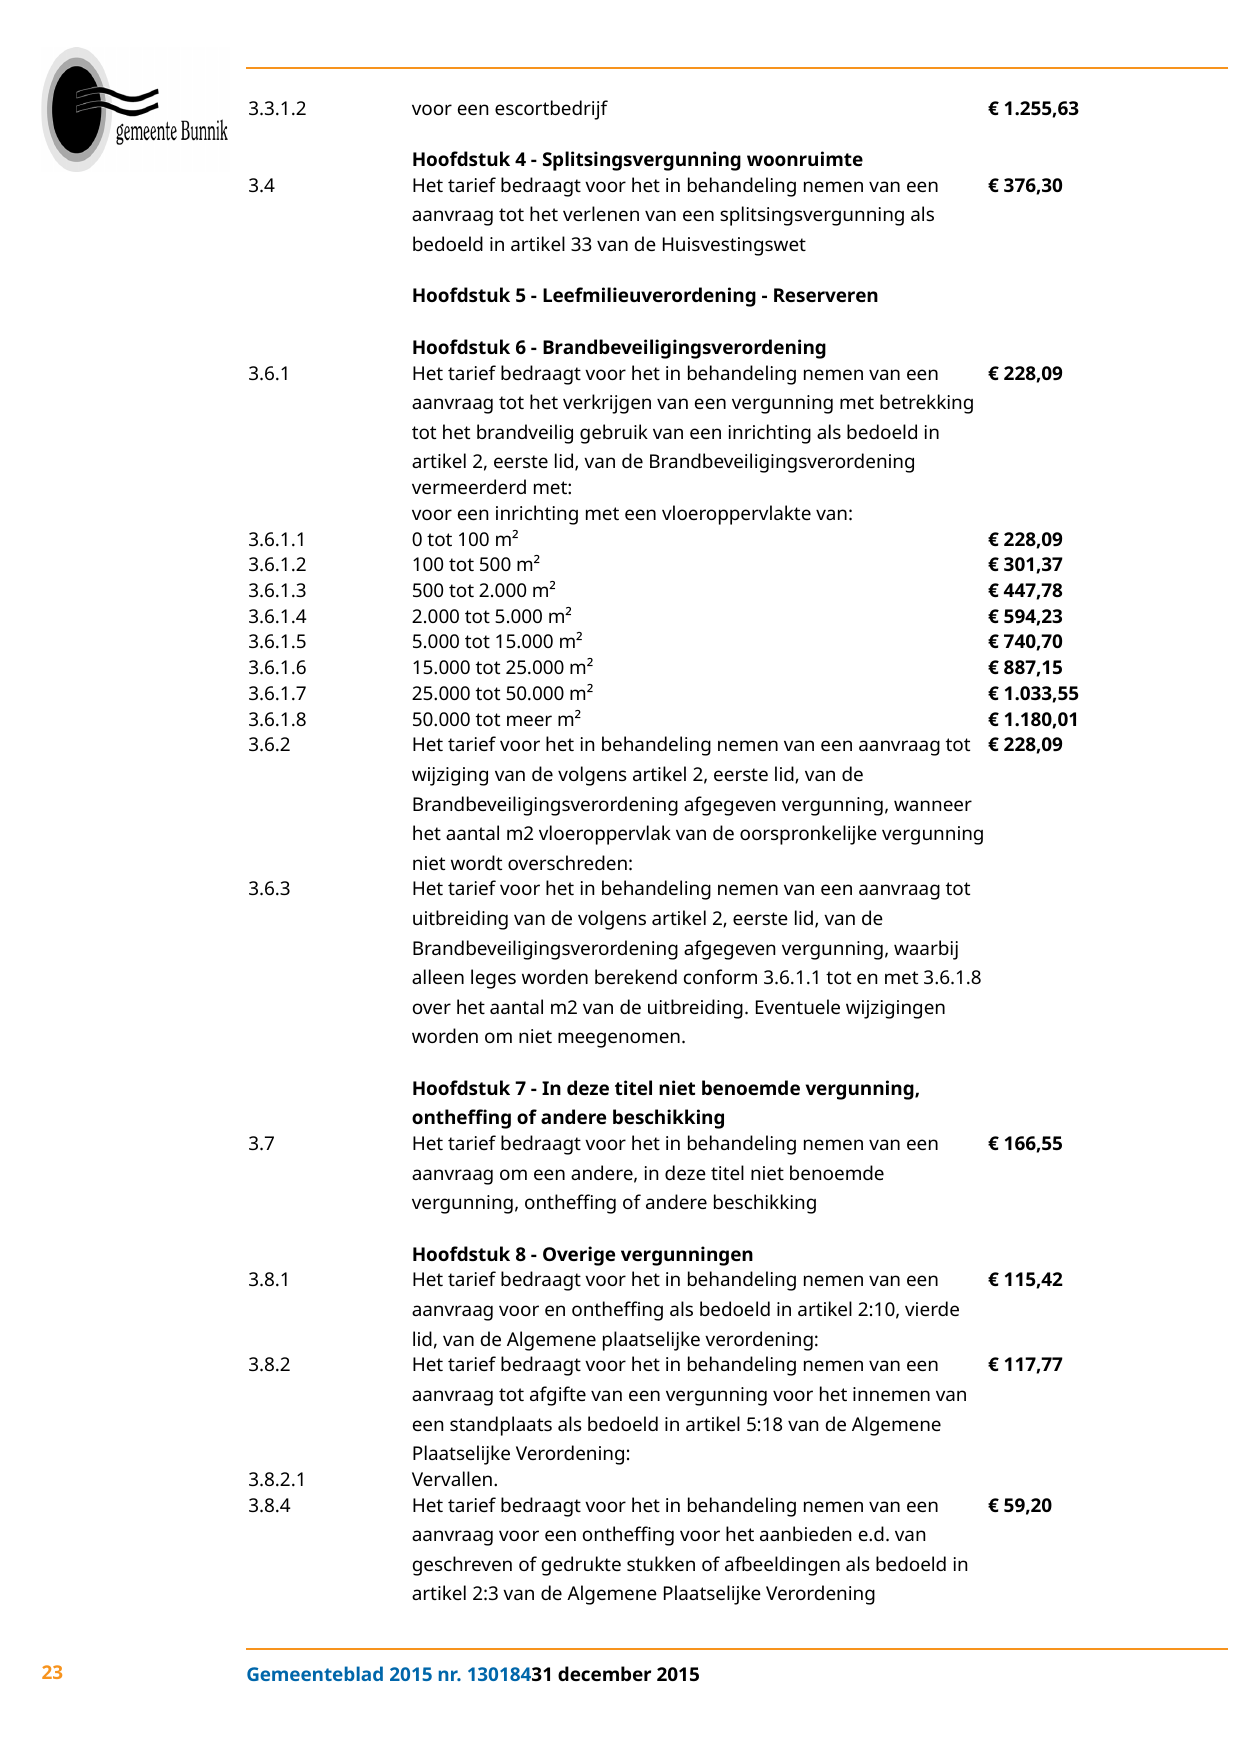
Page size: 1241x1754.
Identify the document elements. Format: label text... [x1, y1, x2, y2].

table_cell € 740,70 [988, 629, 1152, 654]
table_cell voor een inrichting met een vloeroppervlakte van: [412, 500, 988, 526]
table_cell [248, 283, 412, 308]
table_cell € 1.255,63 [988, 95, 1152, 121]
table_cell 25.000 tot 50.000 m² [412, 680, 988, 706]
table_cell [248, 334, 412, 360]
table_cell € 301,37 [988, 551, 1152, 577]
table_cell [988, 500, 1152, 526]
table_cell Het tarief voor het in behandeling nemen van een aanvraag tot uitbreiding van de volgens artikel 2, eerste lid, van de Brandbeveiligingsverordening afgegeven vergunning, waarbij alleen leges worden berekend conform 3.6.1.1 tot en met 3.6.1.8 over het aantal m2 van de uitbreiding. Eventuele wijzigingen worden om niet meegenomen. [412, 876, 988, 1049]
table_cell € 376,30 [988, 172, 1152, 257]
table_cell Het tarief voor het in behandeling nemen van een aanvraag tot wijziging van de volgens artikel 2, eerste lid, van de Brandbeveiligingsverordening afgegeven vergunning, wanneer het aantal m2 vloeroppervlak van de oorspronkelijke vergunning niet wordt overschreden: [412, 732, 988, 876]
table_cell [988, 146, 1152, 172]
table_cell € 228,09 [988, 360, 1152, 474]
table_cell [988, 283, 1152, 308]
table_cell [988, 1241, 1152, 1267]
table_cell 0 tot 100 m² [412, 526, 988, 551]
table_cell Het tarief bedraagt voor het in behandeling nemen van een aanvraag om een andere, in deze titel niet benoemde vergunning, ontheffing of andere beschikking [412, 1130, 988, 1215]
table_cell [248, 474, 412, 500]
table_cell Het tarief bedraagt voor het in behandeling nemen van een aanvraag voor een ontheffing voor het aanbieden e.d. van geschreven of gedrukte stukken of afbeeldingen als bedoeld in artikel 2:3 van de Algemene Plaatselijke Verordening [412, 1492, 988, 1606]
table_cell Het tarief bedraagt voor het in behandeling nemen van een aanvraag voor en ontheffing als bedoeld in artikel 2:10, vierde lid, van de Algemene plaatselijke verordening: [412, 1267, 988, 1352]
table_cell [988, 334, 1152, 360]
table_cell 3.6.1.1 [248, 526, 412, 551]
table_cell voor een escortbedrijf [412, 95, 988, 121]
table_cell [988, 1466, 1152, 1492]
table_cell 500 tot 2.000 m² [412, 577, 988, 603]
table_cell [988, 474, 1152, 500]
table_cell 3.3.1.2 [248, 95, 412, 121]
table_cell Hoofdstuk 4 - Splitsingsvergunning woonruimte [412, 146, 988, 172]
table_cell [248, 1075, 412, 1130]
table_cell [988, 257, 1152, 283]
table_cell 2.000 tot 5.000 m² [412, 603, 988, 629]
table_cell [248, 1049, 412, 1075]
table_cell vermeerderd met: [412, 474, 988, 500]
table_cell [988, 121, 1152, 146]
table_cell Hoofdstuk 7 - In deze titel niet benoemde vergunning, ontheffing of andere beschikking [412, 1075, 988, 1130]
table_cell € 594,23 [988, 603, 1152, 629]
table_cell [412, 1049, 988, 1075]
table_cell [248, 257, 412, 283]
table_cell [988, 876, 1152, 1049]
table_cell € 115,42 [988, 1267, 1152, 1352]
table_cell 3.6.1.8 [248, 706, 412, 732]
table_cell [248, 308, 412, 334]
table_cell Vervallen. [412, 1466, 988, 1492]
table_cell Hoofdstuk 8 - Overige vergunningen [412, 1241, 988, 1267]
table_cell 3.6.1.5 [248, 629, 412, 654]
table_cell [412, 308, 988, 334]
table_cell Het tarief bedraagt voor het in behandeling nemen van een aanvraag tot het verlenen van een splitsingsvergunning als bedoeld in artikel 33 van de Huisvestingswet [412, 172, 988, 257]
table_cell 3.7 [248, 1130, 412, 1215]
table_cell 3.6.1.7 [248, 680, 412, 706]
table_cell € 887,15 [988, 654, 1152, 680]
table_cell [412, 1215, 988, 1241]
table_cell 3.6.2 [248, 732, 412, 876]
table_cell [988, 1049, 1152, 1075]
table_cell 3.6.1.4 [248, 603, 412, 629]
table_cell 3.6.3 [248, 876, 412, 1049]
table_cell Het tarief bedraagt voor het in behandeling nemen van een aanvraag tot afgifte van een vergunning voor het innemen van een standplaats als bedoeld in artikel 5:18 van de Algemene Plaatselijke Verordening: [412, 1352, 988, 1466]
table_cell [412, 257, 988, 283]
table_cell € 1.033,55 [988, 680, 1152, 706]
table_cell Hoofdstuk 5 - Leefmilieuverordening - Reserveren [412, 283, 988, 308]
table_cell [248, 1215, 412, 1241]
table_cell € 447,78 [988, 577, 1152, 603]
table_cell € 1.180,01 [988, 706, 1152, 732]
table_cell 15.000 tot 25.000 m² [412, 654, 988, 680]
table_cell € 59,20 [988, 1492, 1152, 1606]
table_cell [988, 1075, 1152, 1130]
table_cell 3.6.1.6 [248, 654, 412, 680]
table_cell [988, 1215, 1152, 1241]
table_cell [412, 121, 988, 146]
table_cell € 166,55 [988, 1130, 1152, 1215]
picture [41, 47, 231, 172]
table_cell 3.4 [248, 172, 412, 257]
table_cell € 117,77 [988, 1352, 1152, 1466]
table_cell 3.6.1 [248, 360, 412, 474]
table_cell 3.6.1.2 [248, 551, 412, 577]
table_cell € 228,09 [988, 732, 1152, 876]
table_cell 3.8.2.1 [248, 1466, 412, 1492]
table_cell 3.8.4 [248, 1492, 412, 1606]
table_cell [248, 500, 412, 526]
table_cell 50.000 tot meer m² [412, 706, 988, 732]
table_cell [248, 1241, 412, 1267]
table_cell Hoofdstuk 6 - Brandbeveiligingsverordening [412, 334, 988, 360]
table_cell € 228,09 [988, 526, 1152, 551]
table_cell Het tarief bedraagt voor het in behandeling nemen van een aanvraag tot het verkrijgen van een vergunning met betrekking tot het brandveilig gebruik van een inrichting als bedoeld in artikel 2, eerste lid, van de Brandbeveiligingsverordening [412, 360, 988, 474]
table_cell [248, 121, 412, 146]
table_cell 3.8.1 [248, 1267, 412, 1352]
table_cell 5.000 tot 15.000 m² [412, 629, 988, 654]
table_cell [988, 308, 1152, 334]
table_cell 3.8.2 [248, 1352, 412, 1466]
table_cell 100 tot 500 m² [412, 551, 988, 577]
table_cell 3.6.1.3 [248, 577, 412, 603]
table_cell [248, 146, 412, 172]
